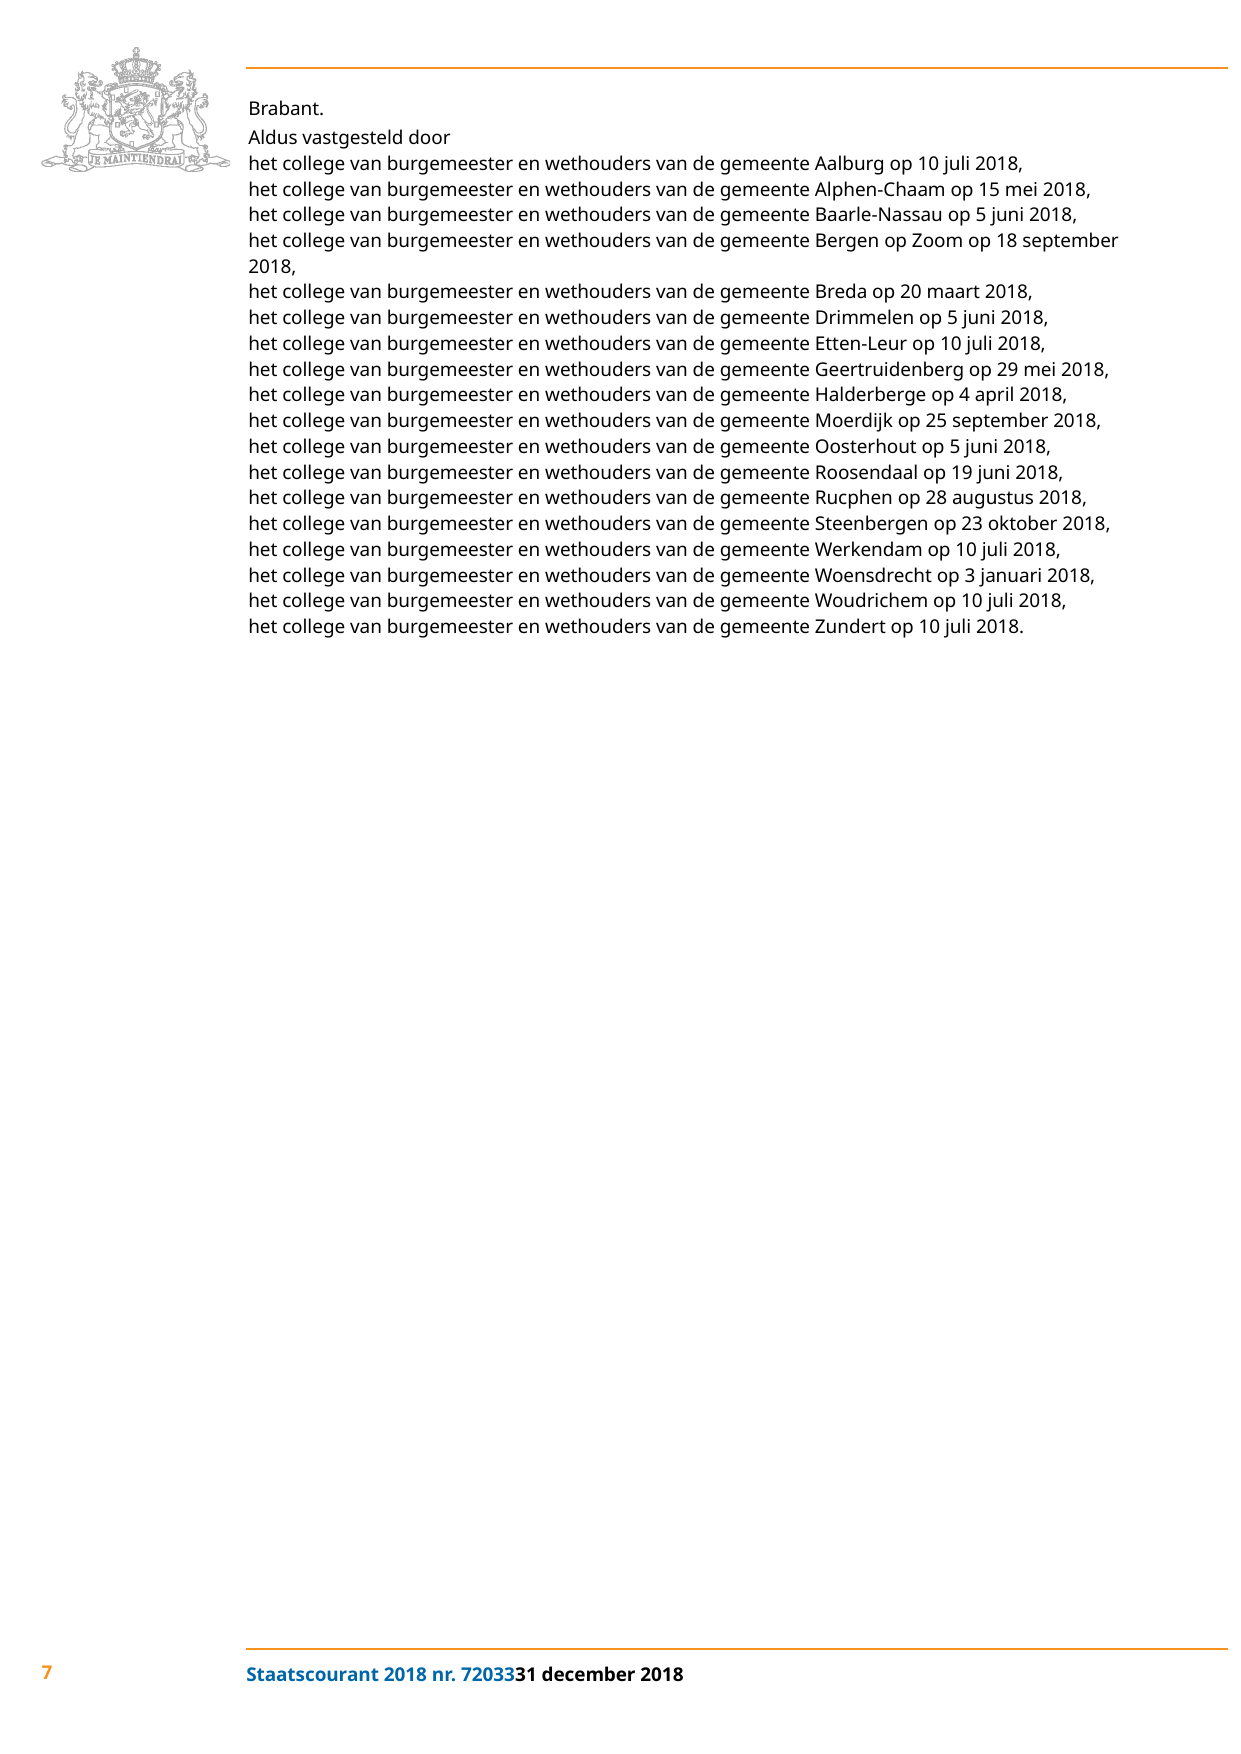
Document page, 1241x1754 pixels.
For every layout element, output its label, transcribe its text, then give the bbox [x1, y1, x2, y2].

text Aldus vastgesteld door [248, 124, 1152, 150]
text het college van burgemeester en wethouders van de gemeente Steenbergen op 23 oktober 2018, [248, 510, 1152, 536]
text het college van burgemeester en wethouders van de gemeente Alphen-Chaam op 15 mei 2018, [248, 176, 1152, 202]
text het college van burgemeester en wethouders van de gemeente Woudrichem op 10 juli 2018, [248, 587, 1152, 613]
text het college van burgemeester en wethouders van de gemeente Aalburg op 10 juli 2018, [248, 150, 1152, 176]
text het college van burgemeester en wethouders van de gemeente Etten-Leur op 10 juli 2018, [248, 330, 1152, 356]
text het college van burgemeester en wethouders van de gemeente Drimmelen op 5 juni 2018, [248, 304, 1152, 330]
text het college van burgemeester en wethouders van de gemeente Woensdrecht op 3 januari 2018, [248, 562, 1152, 587]
text het college van burgemeester en wethouders van de gemeente Rucphen op 28 augustus 2018, [248, 484, 1152, 510]
text het college van burgemeester en wethouders van de gemeente Bergen op Zoom op 18 september 2018, [248, 227, 1152, 279]
text het college van burgemeester en wethouders van de gemeente Roosendaal op 19 juni 2018, [248, 459, 1152, 484]
text het college van burgemeester en wethouders van de gemeente Moerdijk op 25 september 2018, [248, 407, 1152, 433]
text het college van burgemeester en wethouders van de gemeente Werkendam op 10 juli 2018, [248, 536, 1152, 562]
text het college van burgemeester en wethouders van de gemeente Geertruidenberg op 29 mei 2018, [248, 356, 1152, 382]
text Brabant. [248, 95, 1152, 121]
text het college van burgemeester en wethouders van de gemeente Breda op 20 maart 2018, [248, 279, 1152, 304]
text het college van burgemeester en wethouders van de gemeente Baarle-Nassau op 5 juni 2018, [248, 202, 1152, 227]
text het college van burgemeester en wethouders van de gemeente Oosterhout op 5 juni 2018, [248, 433, 1152, 459]
text het college van burgemeester en wethouders van de gemeente Halderberge op 4 april 2018, [248, 382, 1152, 407]
text het college van burgemeester en wethouders van de gemeente Zundert op 10 juli 2018. [248, 613, 1152, 639]
picture [41, 47, 231, 172]
